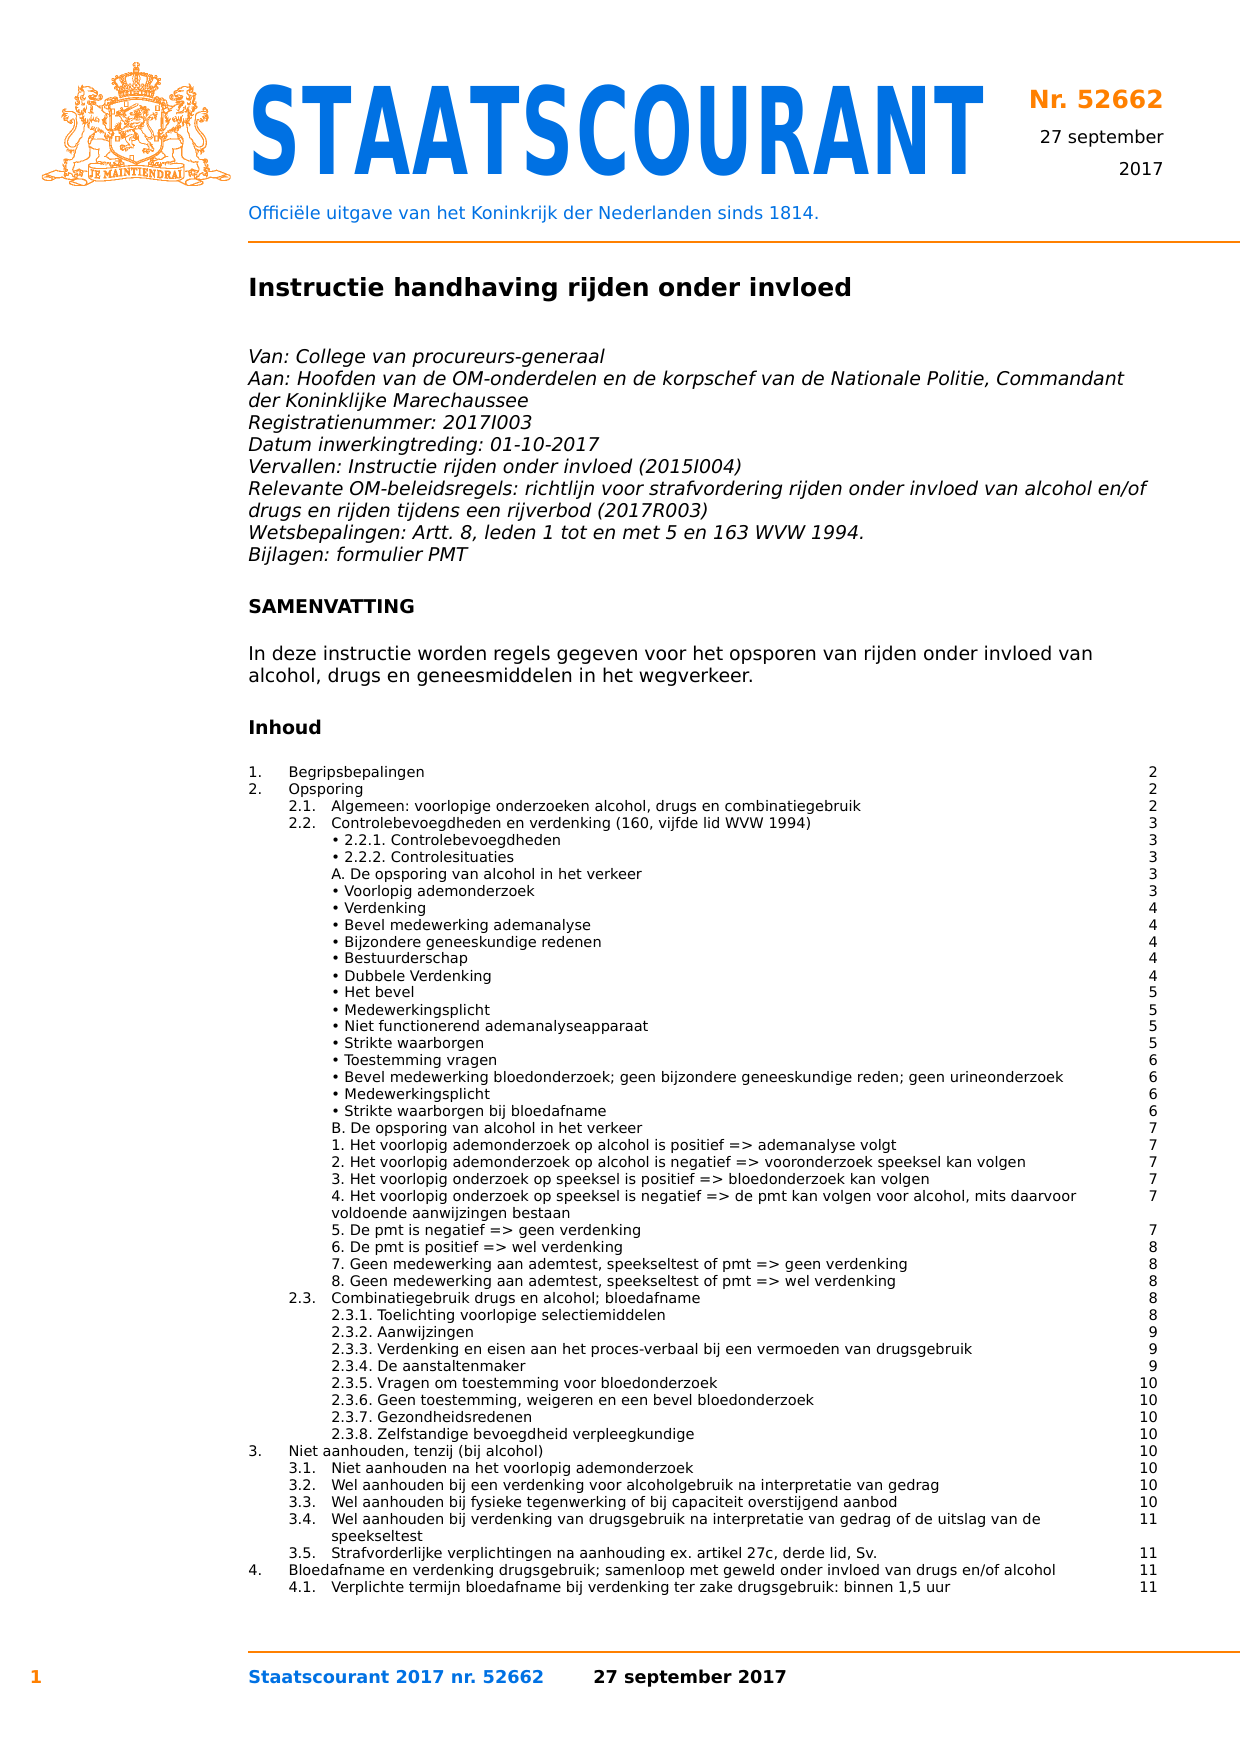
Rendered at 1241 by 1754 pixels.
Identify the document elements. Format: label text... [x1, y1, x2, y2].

subtitle SAMENVATTING [248, 596, 1163, 618]
table_cell 2.3.1. Toelichting voorlopige selectiemiddelen [325, 1307, 1095, 1324]
table_cell 3.1. [282, 1460, 325, 1477]
table_cell [282, 883, 325, 899]
table_cell 4.1. [282, 1579, 325, 1596]
table_cell • Niet functionerend ademanalyseapparaat [325, 1018, 1095, 1035]
table_cell • Strikte waarborgen bij bloedafname [325, 1103, 1095, 1120]
table_cell [282, 1103, 325, 1120]
table_cell • Voorlopig ademonderzoek [325, 883, 1095, 899]
table_cell • Bevel medewerking ademanalyse [325, 916, 1095, 933]
table_cell 2. Het voorlopig ademonderzoek op alcohol is negatief => vooronderzoek speeksel kan volgen [325, 1154, 1095, 1171]
text Aan: Hoofden van de OM-onderdelen en de korpschef van de Nationale Politie, Commandant der Koninklijke Marechaussee [248, 368, 1163, 412]
table_cell Wel aanhouden bij fysieke tegenwerking of bij capaciteit overstijgend aanbod [325, 1494, 1095, 1511]
table_cell Algemeen: voorlopige onderzoeken alcohol, drugs en combinatiegebruik [325, 798, 1095, 814]
table_cell 3.5. [282, 1545, 325, 1562]
text Datum inwerkingtreding: 01-10-2017 [248, 434, 1163, 456]
table_cell 7 [1095, 1120, 1163, 1137]
text drugs en rijden tijdens een rijverbod (2017R003) [248, 500, 1163, 522]
table_cell 2.3.5. Vragen om toestemming voor bloedonderzoek [325, 1375, 1095, 1392]
table_cell [248, 1290, 282, 1307]
table_cell 8 [1095, 1256, 1163, 1273]
table_cell 5 [1095, 1001, 1163, 1018]
table_cell 10 [1095, 1426, 1163, 1443]
table_cell 5 [1095, 984, 1163, 1001]
subtitle Inhoud [248, 717, 1163, 739]
table_cell 10 [1095, 1443, 1163, 1460]
table_cell [282, 1069, 325, 1086]
table_cell [248, 798, 282, 814]
text Wetsbepalingen: Artt. 8, leden 1 tot en met 5 en 163 WVW 1994. [248, 522, 1163, 544]
table_cell 3 [1095, 832, 1163, 848]
table_cell 1. Het voorlopig ademonderzoek op alcohol is positief => ademanalyse volgt [325, 1137, 1095, 1154]
table_cell 3 [1095, 866, 1163, 882]
table_cell [248, 1137, 282, 1154]
table_cell 9 [1095, 1324, 1163, 1341]
table_cell [248, 1256, 282, 1273]
text Relevante OM-beleidsregels: richtlijn voor strafvordering rijden onder invloed van alcohol en/of [248, 478, 1163, 500]
table_cell 10 [1095, 1460, 1163, 1477]
table_cell 4. Het voorlopig onderzoek op speeksel is negatief => de pmt kan volgen voor alcohol, mits daarvoor voldoende aanwijzingen bestaan [325, 1188, 1095, 1222]
table_cell • 2.2.2. Controlesituaties [325, 849, 1095, 866]
table_cell • Bevel medewerking bloedonderzoek; geen bijzondere geneeskundige reden; geen urineonderzoek [325, 1069, 1095, 1086]
table_cell 4 [1095, 968, 1163, 984]
table_cell [248, 1460, 282, 1477]
table_cell 6 [1095, 1069, 1163, 1086]
table_cell Verplichte termijn bloedafname bij verdenking ter zake drugsgebruik: binnen 1,5 uur [325, 1579, 1095, 1596]
subtitle Instructie handhaving rijden onder invloed [248, 273, 1163, 302]
table_cell 10 [1095, 1477, 1163, 1494]
table_cell [282, 1239, 325, 1256]
table_cell Bloedafname en verdenking drugsgebruik; samenloop met geweld onder invloed van drugs en/of alcohol [282, 1562, 1095, 1579]
table_header Begripsbepalingen [282, 764, 1095, 781]
table_cell 2.3.3. Verdenking en eisen aan het proces-verbaal bij een vermoeden van drugsgebruik [325, 1341, 1095, 1358]
table_cell [248, 1307, 282, 1324]
table_cell Wel aanhouden bij een verdenking voor alcoholgebruik na interpretatie van gedrag [325, 1477, 1095, 1494]
table_header 1. [248, 764, 282, 781]
table_cell 27 september [998, 121, 1240, 153]
table_cell • Strikte waarborgen [325, 1035, 1095, 1052]
table_cell [282, 934, 325, 950]
table_cell [282, 849, 325, 866]
table_cell [248, 1511, 282, 1545]
table_cell 6 [1095, 1052, 1163, 1069]
table_cell 3.2. [282, 1477, 325, 1494]
table_cell 5 [1095, 1018, 1163, 1035]
table_cell 10 [1095, 1392, 1163, 1409]
text Van: College van procureurs-generaal [248, 346, 1163, 368]
table_cell 4. [248, 1562, 282, 1579]
table_cell 2 [1095, 781, 1163, 798]
table_cell 7. Geen medewerking aan ademtest, speekseltest of pmt => geen verdenking [325, 1256, 1095, 1273]
table_cell 10 [1095, 1494, 1163, 1511]
table_cell [248, 1579, 282, 1596]
table_cell [248, 1375, 282, 1392]
table_cell [248, 1392, 282, 1409]
table_cell 7 [1095, 1154, 1163, 1171]
table_cell Opsporing [282, 781, 1095, 798]
table_cell [282, 1256, 325, 1273]
table_cell [248, 1035, 282, 1052]
table_cell 3. [248, 1443, 282, 1460]
table_cell 2 [1095, 798, 1163, 814]
table_cell [248, 1018, 282, 1035]
table_cell [282, 1086, 325, 1103]
table_cell [282, 1375, 325, 1392]
table_cell 5 [1095, 1035, 1163, 1052]
table_cell [248, 1239, 282, 1256]
table_cell [282, 1154, 325, 1171]
table_cell • Medewerkingsplicht [325, 1086, 1095, 1103]
table_cell [248, 984, 282, 1001]
table_cell [248, 1341, 282, 1358]
table_cell 6 [1095, 1086, 1163, 1103]
table_cell [248, 1154, 282, 1171]
table_cell [282, 1188, 325, 1222]
table_cell [282, 1171, 325, 1188]
table_cell [282, 1018, 325, 1035]
table_cell [248, 1477, 282, 1494]
table_cell [282, 1052, 325, 1069]
table_header 2 [1095, 764, 1163, 781]
table_cell [248, 1273, 282, 1290]
table_cell Wel aanhouden bij verdenking van drugsgebruik na interpretatie van gedrag of de uitslag van de speekseltest [325, 1511, 1095, 1545]
table_cell 10 [1095, 1409, 1163, 1426]
table_cell 3. Het voorlopig onderzoek op speeksel is positief => bloedonderzoek kan volgen [325, 1171, 1095, 1188]
table_cell A. De opsporing van alcohol in het verkeer [325, 866, 1095, 882]
table_cell [282, 1409, 325, 1426]
table_cell 3.3. [282, 1494, 325, 1511]
table_cell [248, 1188, 282, 1222]
table_cell 4 [1095, 900, 1163, 916]
table_cell [248, 934, 282, 950]
table_cell 6 [1095, 1103, 1163, 1120]
table_cell 2.1. [282, 798, 325, 814]
table_cell • Verdenking [325, 900, 1095, 916]
picture [41, 62, 231, 186]
table_cell [282, 866, 325, 882]
table_cell 7 [1095, 1188, 1163, 1222]
table_cell 7 [1095, 1171, 1163, 1188]
table_cell 8. Geen medewerking aan ademtest, speekseltest of pmt => wel verdenking [325, 1273, 1095, 1290]
table_cell B. De opsporing van alcohol in het verkeer [325, 1120, 1095, 1137]
table_cell • Het bevel [325, 984, 1095, 1001]
table_cell [248, 1171, 282, 1188]
table_cell Strafvorderlijke verplichtingen na aanhouding ex. artikel 27c, derde lid, Sv. [325, 1545, 1095, 1562]
table_cell [282, 1392, 325, 1409]
table_cell 2.3.6. Geen toestemming, weigeren en een bevel bloedonderzoek [325, 1392, 1095, 1409]
table_cell 7 [1095, 1137, 1163, 1154]
table_cell 3 [1095, 883, 1163, 899]
table_cell Niet aanhouden na het voorlopig ademonderzoek [325, 1460, 1095, 1477]
table_cell [248, 1103, 282, 1120]
table_cell 9 [1095, 1358, 1163, 1375]
table_cell [282, 916, 325, 933]
table_cell [248, 1494, 282, 1511]
table_cell [248, 1001, 282, 1018]
table_cell [248, 1120, 282, 1137]
table_cell 8 [1095, 1307, 1163, 1324]
table_cell [282, 1307, 325, 1324]
table_cell • Medewerkingsplicht [325, 1001, 1095, 1018]
table_cell [282, 950, 325, 967]
table_header [25, 62, 248, 241]
table_cell [282, 1273, 325, 1290]
table_cell [282, 1120, 325, 1137]
table_cell • Toestemming vragen [325, 1052, 1095, 1069]
table_cell Combinatiegebruik drugs en alcohol; bloedafname [325, 1290, 1095, 1307]
table_cell [282, 1426, 325, 1443]
table_cell [248, 866, 282, 882]
table_cell [248, 1222, 282, 1239]
table_cell [282, 1358, 325, 1375]
table_cell [248, 900, 282, 916]
table_cell 2.3.8. Zelfstandige bevoegdheid verpleegkundige [325, 1426, 1095, 1443]
table_cell [248, 968, 282, 984]
table_header STAATSCOURANT [248, 62, 998, 203]
table_cell • Bestuurderschap [325, 950, 1095, 967]
table_cell 9 [1095, 1341, 1163, 1358]
table_cell 2.3.4. De aanstaltenmaker [325, 1358, 1095, 1375]
table_cell • 2.2.1. Controlebevoegdheden [325, 832, 1095, 848]
table_cell 2.3. [282, 1290, 325, 1307]
table_cell [282, 1341, 325, 1358]
table_cell 4 [1095, 934, 1163, 950]
table_cell [248, 916, 282, 933]
table_cell [282, 832, 325, 848]
table_cell [248, 950, 282, 967]
table_cell Controlebevoegdheden en verdenking (160, vijfde lid WVW 1994) [325, 815, 1095, 832]
table_cell [248, 1324, 282, 1341]
text In deze instructie worden regels gegeven voor het opsporen van rijden onder invloed van alcohol, drugs en geneesmiddelen in het wegverkeer. [248, 643, 1163, 687]
table_cell [282, 1222, 325, 1239]
table_cell 2.3.2. Aanwijzingen [325, 1324, 1095, 1341]
table_cell 8 [1095, 1290, 1163, 1307]
text Bijlagen: formulier PMT [248, 544, 1163, 566]
table_cell 8 [1095, 1273, 1163, 1290]
table_cell [248, 1358, 282, 1375]
table_cell 11 [1095, 1562, 1163, 1579]
table_cell 2017 [998, 153, 1240, 203]
table_cell 11 [1095, 1545, 1163, 1562]
table_cell [282, 984, 325, 1001]
table_cell [248, 1426, 282, 1443]
table_cell 11 [1095, 1579, 1163, 1596]
table_cell [248, 815, 282, 832]
table_cell 4 [1095, 950, 1163, 967]
table_cell 2.3.7. Gezondheidsredenen [325, 1409, 1095, 1426]
table_cell [248, 883, 282, 899]
table_cell [248, 849, 282, 866]
table_cell 5. De pmt is negatief => geen verdenking [325, 1222, 1095, 1239]
table_cell 3 [1095, 849, 1163, 866]
table_cell [248, 832, 282, 848]
table_cell 6. De pmt is positief => wel verdenking [325, 1239, 1095, 1256]
text Vervallen: Instructie rijden onder invloed (2015I004) [248, 456, 1163, 478]
table_cell 3.4. [282, 1511, 325, 1545]
table_cell [282, 968, 325, 984]
table_cell 7 [1095, 1222, 1163, 1239]
table_cell [248, 1086, 282, 1103]
table_cell [248, 1052, 282, 1069]
table_cell 4 [1095, 916, 1163, 933]
table_cell • Bijzondere geneeskundige redenen [325, 934, 1095, 950]
table_cell • Dubbele Verdenking [325, 968, 1095, 984]
table_cell 11 [1095, 1511, 1163, 1545]
table_cell 2. [248, 781, 282, 798]
table_cell [282, 1324, 325, 1341]
table_cell 10 [1095, 1375, 1163, 1392]
table_cell [282, 1001, 325, 1018]
table_cell [282, 1035, 325, 1052]
table_cell [282, 900, 325, 916]
table_header Nr. 52662 [998, 62, 1240, 121]
table_cell [248, 1409, 282, 1426]
table_cell Officiële uitgave van het Koninkrijk der Nederlanden sinds 1814. [248, 203, 1240, 241]
table_cell [282, 1137, 325, 1154]
table_cell 8 [1095, 1239, 1163, 1256]
table_cell [248, 1545, 282, 1562]
text Registratienummer: 2017I003 [248, 412, 1163, 434]
table_cell [248, 1069, 282, 1086]
table_cell 2.2. [282, 815, 325, 832]
table_cell Niet aanhouden, tenzij (bij alcohol) [282, 1443, 1095, 1460]
table_cell 3 [1095, 815, 1163, 832]
